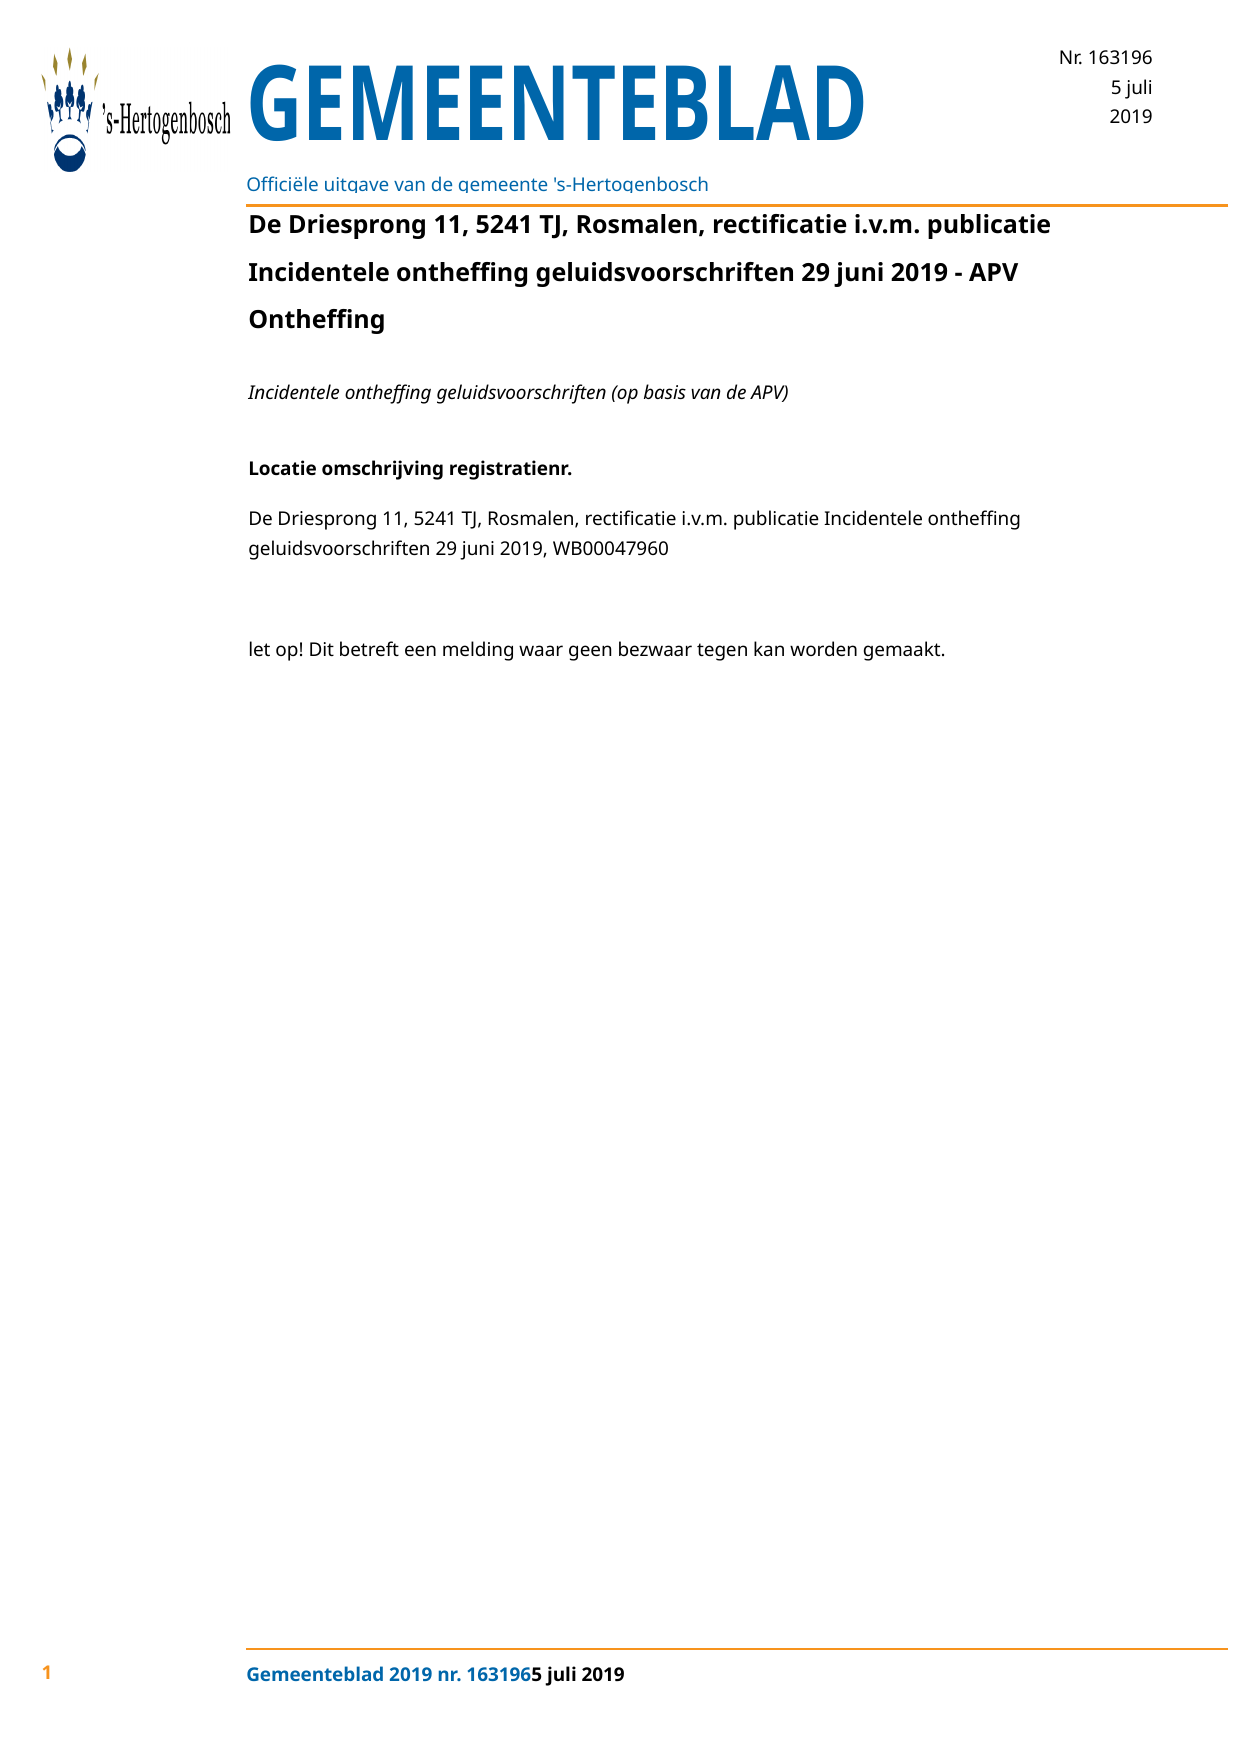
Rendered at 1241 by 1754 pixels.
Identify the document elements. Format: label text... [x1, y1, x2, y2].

text De Driesprong 11, 5241 TJ, Rosmalen, rectificatie i.v.m. publicatie Incidentele ontheffing geluidsvoorschriften 29 juni 2019, WB00047960 [248, 506, 1152, 561]
text De Driesprong 11, 5241 TJ, Rosmalen, rectificatie i.v.m. publicatie Incidentele ontheffing geluidsvoorschriften 29 juni 2019 - APV Ontheffing [248, 207, 1152, 336]
text let op! Dit betreft een melding waar geen bezwaar tegen kan worden gemaakt. [248, 636, 1152, 662]
text Locatie omschrijving registratienr. [248, 455, 1152, 481]
text Incidentele ontheffing geluidsvoorschriften (op basis van de APV) [248, 379, 1152, 405]
picture [41, 47, 231, 172]
